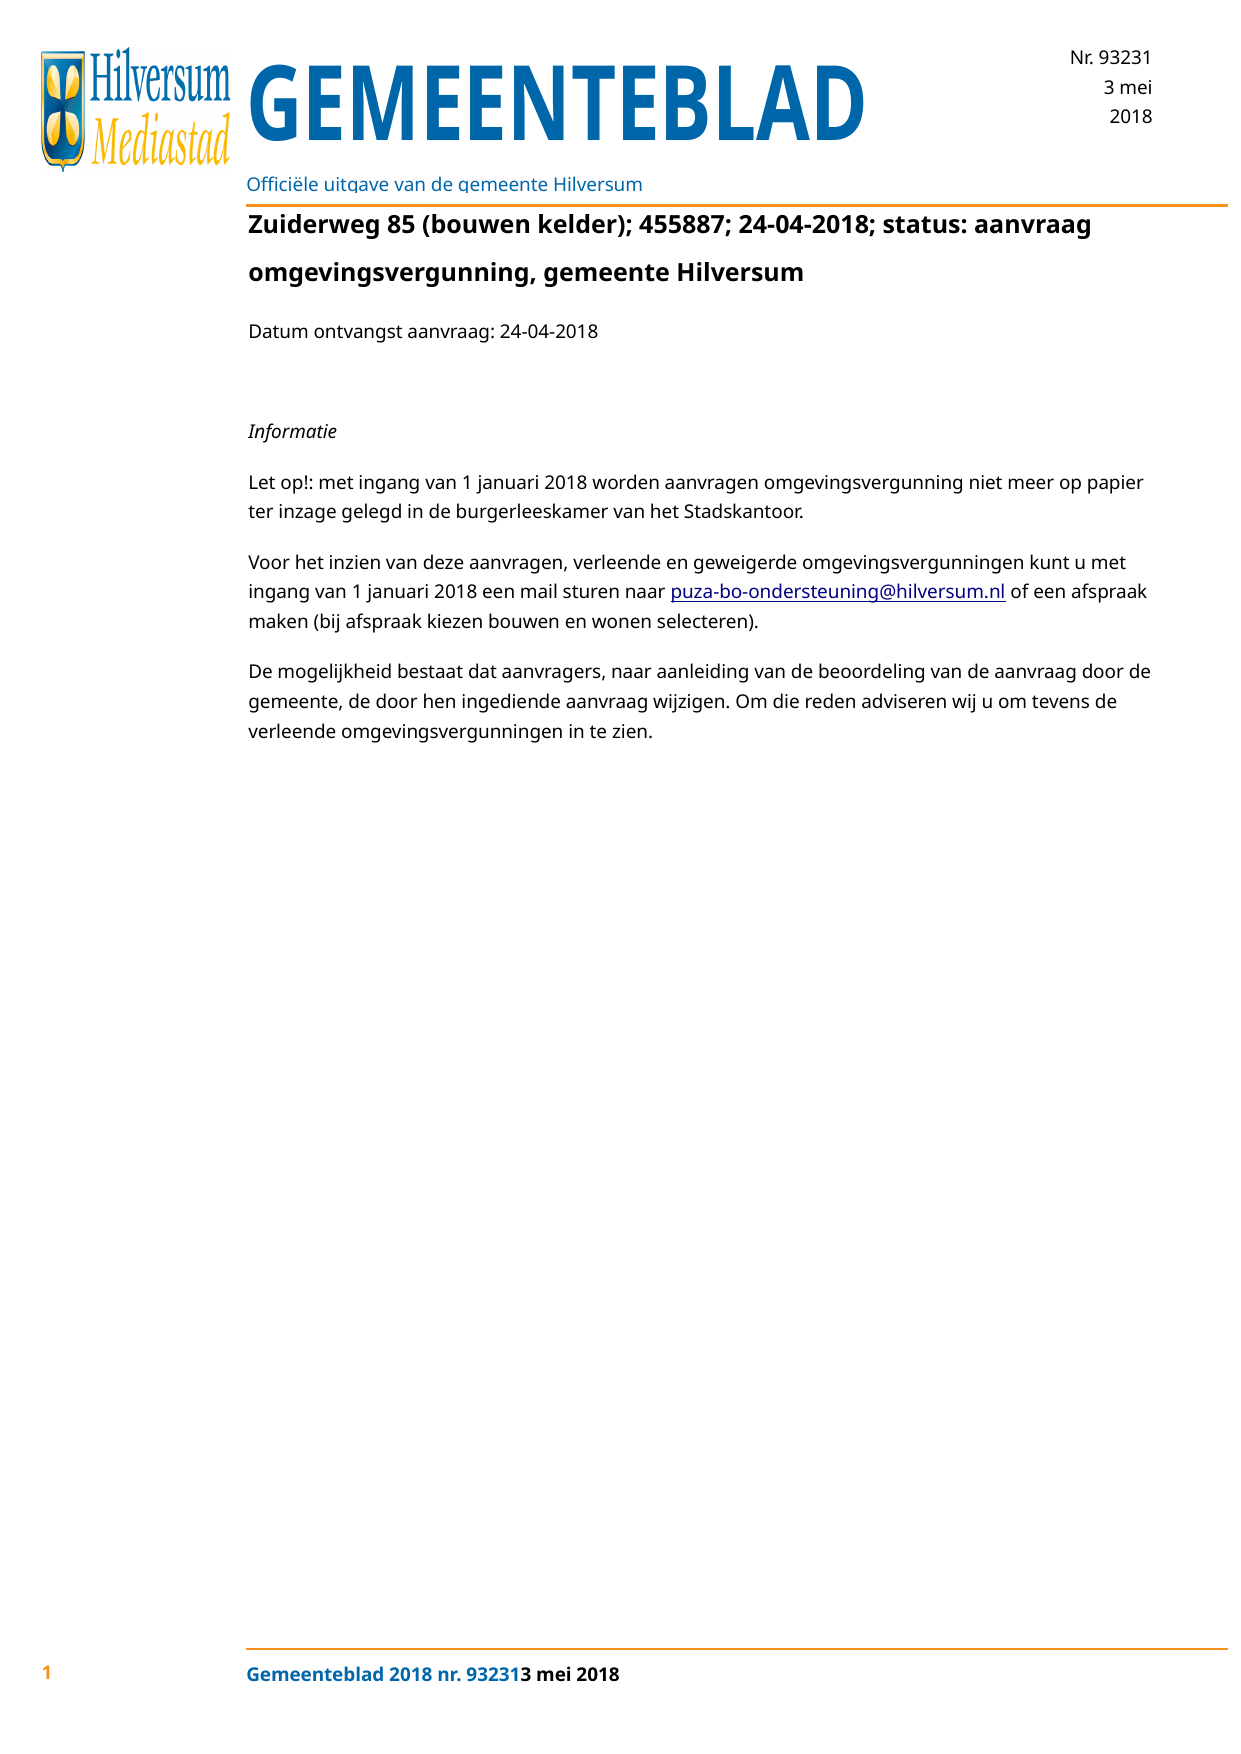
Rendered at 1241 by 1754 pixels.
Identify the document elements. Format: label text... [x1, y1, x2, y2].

text Zuiderweg 85 (bouwen kelder); 455887; 24-04-2018; status: aanvraag omgevingsvergunning, gemeente Hilversum [248, 207, 1152, 288]
text Datum ontvangst aanvraag: 24-04-2018 [248, 318, 1152, 344]
text Voor het inzien van deze aanvragen, verleende en geweigerde omgevingsvergunningen kunt u met ingang van 1 januari 2018 een mail sturen naar puza-bo-ondersteuning@hilversum.nl of een afspraak maken (bij afspraak kiezen bouwen en wonen selecteren). [248, 549, 1152, 634]
text De mogelijkheid bestaat dat aanvragers, naar aanleiding van de beoordeling van de aanvraag door de gemeente, de door hen ingediende aanvraag wijzigen. Om die reden adviseren wij u om tevens de verleende omgevingsvergunningen in te zien. [248, 659, 1152, 744]
picture [41, 47, 231, 172]
text Informatie [248, 419, 1152, 444]
text Let op!: met ingang van 1 januari 2018 worden aanvragen omgevingsvergunning niet meer op papier ter inzage gelegd in de burgerleeskamer van het Stadskantoor. [248, 469, 1152, 524]
